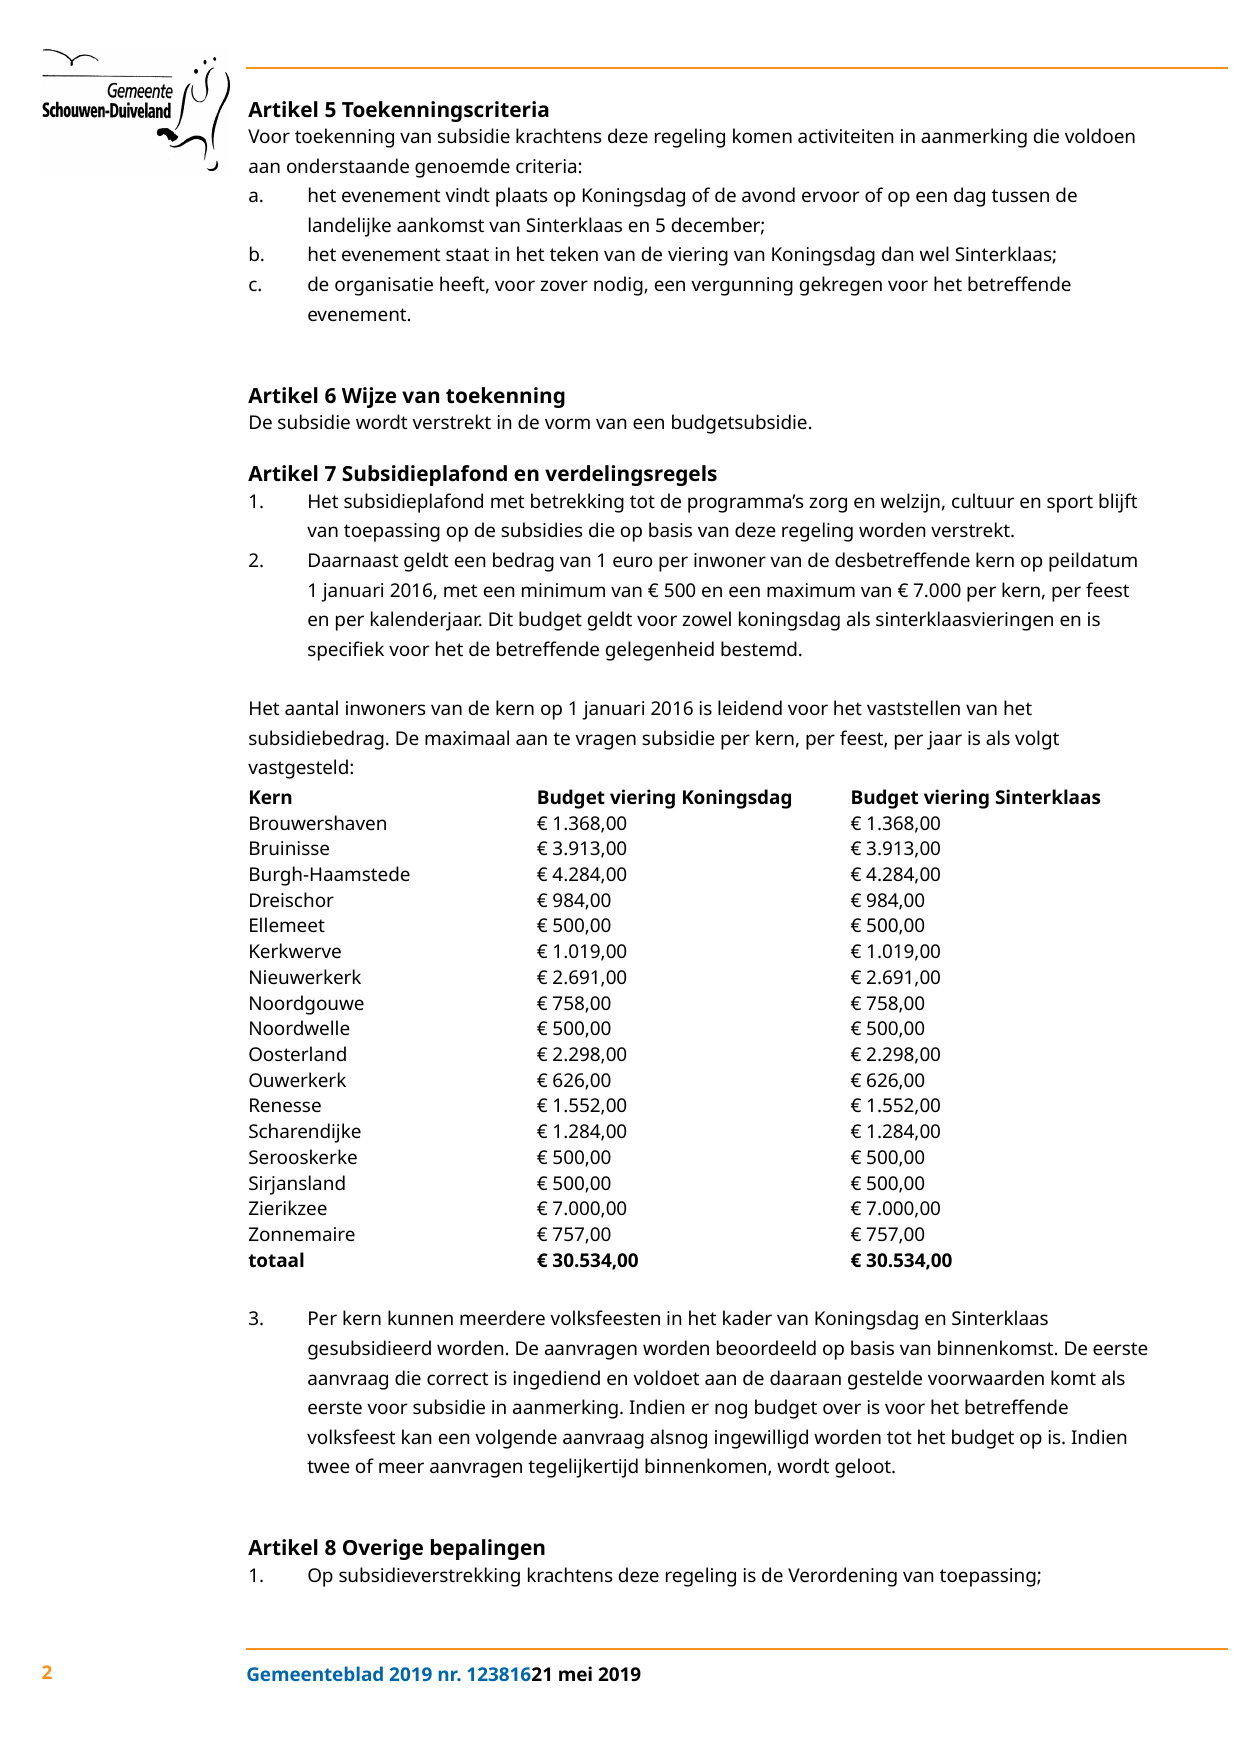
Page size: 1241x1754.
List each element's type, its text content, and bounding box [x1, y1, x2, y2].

table_cell Nieuwerkerk [248, 964, 537, 990]
table_cell Ouwerkerk [248, 1067, 537, 1093]
table_cell € 1.368,00 [537, 810, 850, 835]
table_cell Scharendijke [248, 1119, 537, 1144]
table_cell € 2.691,00 [537, 964, 850, 990]
table_cell € 2.691,00 [850, 964, 1152, 990]
table_cell Ellemeet [248, 913, 537, 938]
table_cell € 30.534,00 [537, 1247, 850, 1273]
table_cell Kerkwerve [248, 938, 537, 964]
table_cell € 1.019,00 [537, 938, 850, 964]
table_cell € 2.298,00 [537, 1041, 850, 1067]
text Artikel 5 Toekenningscriteria [248, 95, 1152, 123]
table_cell € 4.284,00 [537, 861, 850, 887]
list Daarnaast geldt een bedrag van 1 euro per inwoner van de desbetreffende kern op peildatum 1 januari 2016, met een minimum van € 500 en een maximum van € 7.000 per kern, per feest en per kalenderjaar. Dit budget geldt voor zowel koningsdag als sinterklaasvieringen en is specifiek voor het de betreffende gelegenheid bestemd. [248, 547, 1152, 662]
table_cell € 500,00 [537, 913, 850, 938]
table_cell Bruinisse [248, 835, 537, 861]
table_cell € 3.913,00 [537, 835, 850, 861]
table_cell € 500,00 [850, 1144, 1152, 1170]
table_cell Brouwershaven [248, 810, 537, 835]
list Het subsidieplafond met betrekking tot de programma’s zorg en welzijn, cultuur en sport blijft van toepassing op de subsidies die op basis van deze regeling worden verstrekt. [248, 488, 1152, 543]
table_cell € 626,00 [537, 1067, 850, 1093]
table_cell € 500,00 [537, 1016, 850, 1041]
table_cell € 30.534,00 [850, 1247, 1152, 1273]
table_cell € 500,00 [537, 1170, 850, 1196]
table_cell € 626,00 [850, 1067, 1152, 1093]
table_cell Dreischor [248, 887, 537, 913]
table_cell € 757,00 [850, 1221, 1152, 1247]
table_cell Oosterland [248, 1041, 537, 1067]
table_cell € 758,00 [537, 990, 850, 1016]
table_cell € 7.000,00 [850, 1196, 1152, 1221]
text Voor toekenning van subsidie krachtens deze regeling komen activiteiten in aanmerking die voldoen aan onderstaande genoemde criteria: [248, 123, 1152, 178]
table_cell € 984,00 [537, 887, 850, 913]
table_cell totaal [248, 1247, 537, 1273]
table_cell Renesse [248, 1093, 537, 1118]
table_cell € 984,00 [850, 887, 1152, 913]
table_cell € 1.284,00 [537, 1119, 850, 1144]
table_cell Burgh-Haamstede [248, 861, 537, 887]
table_cell € 500,00 [537, 1144, 850, 1170]
table_cell € 7.000,00 [537, 1196, 850, 1221]
list Op subsidieverstrekking krachtens deze regeling is de Verordening van toepassing; [248, 1562, 1152, 1588]
table_cell € 2.298,00 [850, 1041, 1152, 1067]
text Artikel 7 Subsidieplafond en verdelingsregels [248, 459, 1152, 488]
table_cell € 4.284,00 [850, 861, 1152, 887]
list de organisatie heeft, voor zover nodig, een vergunning gekregen voor het betreffende evenement. [248, 271, 1152, 326]
table_cell Noordgouwe [248, 990, 537, 1016]
picture [41, 47, 231, 172]
list het evenement vindt plaats op Koningsdag of de avond ervoor of op een dag tussen de landelijke aankomst van Sinterklaas en 5 december; [248, 182, 1152, 238]
table_cell € 1.284,00 [850, 1119, 1152, 1144]
text Het aantal inwoners van de kern op 1 januari 2016 is leidend voor het vaststellen van het subsidiebedrag. De maximaal aan te vragen subsidie per kern, per feest, per jaar is als volgt vastgesteld: [248, 695, 1152, 780]
table_cell Zonnemaire [248, 1221, 537, 1247]
table_header Budget viering Koningsdag [537, 784, 850, 810]
table_cell € 1.552,00 [850, 1093, 1152, 1118]
table_cell € 758,00 [850, 990, 1152, 1016]
table_cell Serooskerke [248, 1144, 537, 1170]
table_cell € 1.552,00 [537, 1093, 850, 1118]
table_cell Zierikzee [248, 1196, 537, 1221]
table_cell € 500,00 [850, 1170, 1152, 1196]
table_cell € 1.368,00 [850, 810, 1152, 835]
table_cell € 1.019,00 [850, 938, 1152, 964]
text Artikel 8 Overige bepalingen [248, 1533, 1152, 1562]
table_cell Sirjansland [248, 1170, 537, 1196]
table_header Kern [248, 784, 537, 810]
list Per kern kunnen meerdere volksfeesten in het kader van Koningsdag en Sinterklaas gesubsidieerd worden. De aanvragen worden beoordeeld op basis van binnenkomst. De eerste aanvraag die correct is ingediend en voldoet aan de daaraan gestelde voorwaarden komt als eerste voor subsidie in aanmerking. Indien er nog budget over is voor het betreffende volksfeest kan een volgende aanvraag alsnog ingewilligd worden tot het budget op is. Indien twee of meer aanvragen tegelijkertijd binnenkomen, wordt geloot. [248, 1306, 1152, 1479]
text De subsidie wordt verstrekt in de vorm van een budgetsubsidie. [248, 409, 1152, 435]
list het evenement staat in het teken van de viering van Koningsdag dan wel Sinterklaas; [248, 242, 1152, 267]
table_cell € 500,00 [850, 1016, 1152, 1041]
table_cell € 757,00 [537, 1221, 850, 1247]
table_cell € 500,00 [850, 913, 1152, 938]
text Artikel 6 Wijze van toekenning [248, 381, 1152, 409]
table_cell Noordwelle [248, 1016, 537, 1041]
table_header Budget viering Sinterklaas [850, 784, 1152, 810]
table_cell € 3.913,00 [850, 835, 1152, 861]
